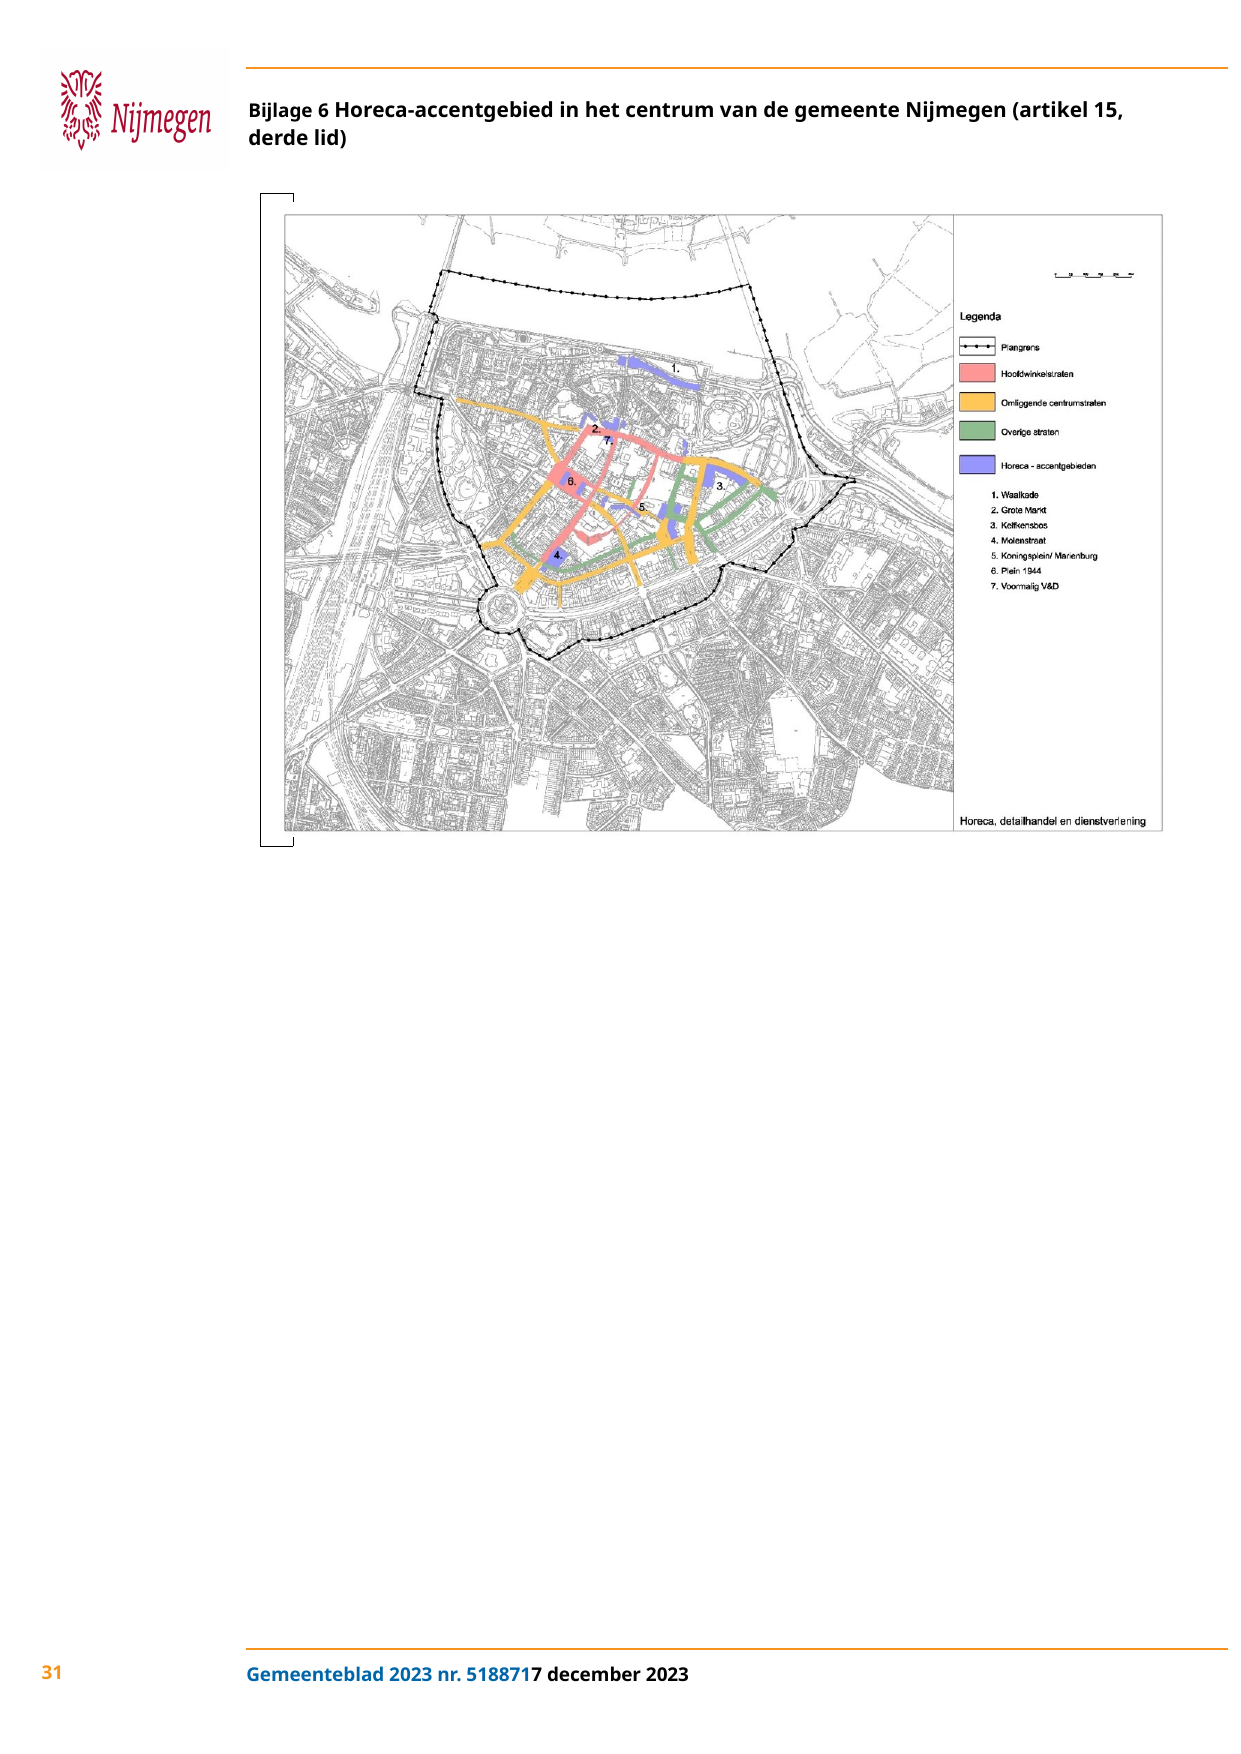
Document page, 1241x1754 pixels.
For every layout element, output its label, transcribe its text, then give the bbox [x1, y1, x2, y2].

picture [268, 202, 1173, 837]
picture [41, 47, 231, 172]
text Bijlage 6 Horeca-accentgebied in het centrum van de gemeente Nijmegen (artikel 15, derde lid) [248, 95, 1152, 152]
